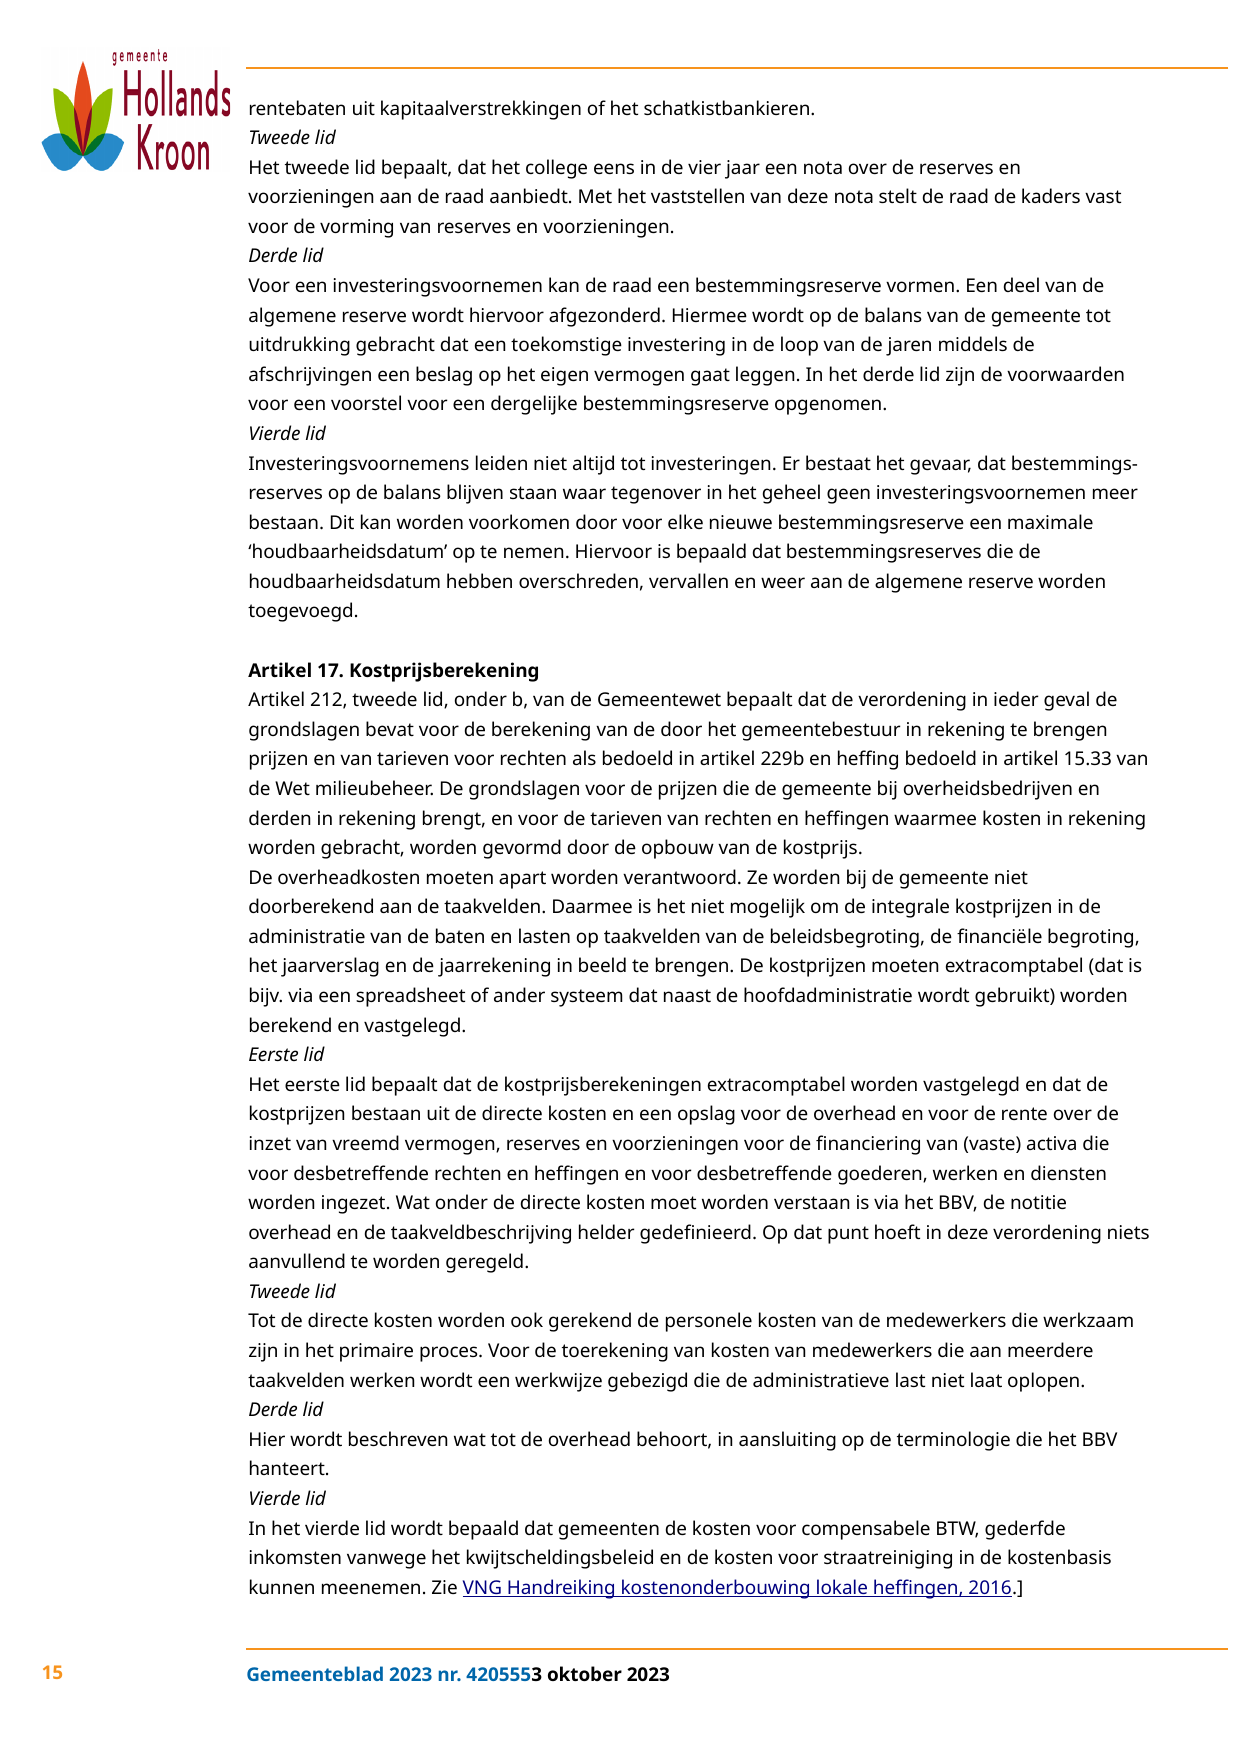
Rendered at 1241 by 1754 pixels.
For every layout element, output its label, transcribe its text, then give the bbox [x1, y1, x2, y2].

text Hier wordt beschreven wat tot de overhead behoort, in aansluiting op de terminologie die het BBV hanteert. [248, 1426, 1152, 1481]
text Artikel 17. Kostprijsberekening [248, 657, 1152, 683]
text Tweede lid [248, 124, 1152, 150]
text Tot de directe kosten worden ook gerekend de personele kosten van de medewerkers die werkzaam zijn in het primaire proces. Voor de toerekening van kosten van medewerkers die aan meerdere taakvelden werken wordt een werkwijze gebezigd die de administratieve last niet laat oplopen. [248, 1308, 1152, 1393]
text Tweede lid [248, 1278, 1152, 1304]
text Voor een investeringsvoornemen kan de raad een bestemmingsreserve vormen. Een deel van de algemene reserve wordt hiervoor afgezonderd. Hiermee wordt op de balans van de gemeente tot uitdrukking gebracht dat een toekomstige investering in de loop van de jaren middels de afschrijvingen een beslag op het eigen vermogen gaat leggen. In het derde lid zijn de voorwaarden voor een voorstel voor een dergelijke bestemmingsreserve opgenomen. [248, 272, 1152, 416]
text Artikel 212, tweede lid, onder b, van de Gemeentewet bepaalt dat de verordening in ieder geval de grondslagen bevat voor de berekening van de door het gemeentebestuur in rekening te brengen prijzen en van tarieven voor rechten als bedoeld in artikel 229b en heffing bedoeld in artikel 15.33 van de Wet milieubeheer. De grondslagen voor de prijzen die de gemeente bij overheidsbedrijven en derden in rekening brengt, en voor de tarieven van rechten en heffingen waarmee kosten in rekening worden gebracht, worden gevormd door de opbouw van de kostprijs. [248, 686, 1152, 860]
text Vierde lid [248, 1485, 1152, 1511]
text Investeringsvoornemens leiden niet altijd tot investeringen. Er bestaat het gevaar, dat bestemmings-reserves op de balans blijven staan waar tegenover in het geheel geen investeringsvoornemen meer bestaan. Dit kan worden voorkomen door voor elke nieuwe bestemmingsreserve een maximale ‘houdbaarheidsdatum’ op te nemen. Hiervoor is bepaald dat bestemmingsreserves die de houdbaarheidsdatum hebben overschreden, vervallen en weer aan de algemene reserve worden toegevoegd. [248, 450, 1152, 623]
text Derde lid [248, 1396, 1152, 1422]
text Derde lid [248, 243, 1152, 268]
text De overheadkosten moeten apart worden verantwoord. Ze worden bij de gemeente niet doorberekend aan de taakvelden. Daarmee is het niet mogelijk om de integrale kostprijzen in de administratie van de baten en lasten op taakvelden van de beleidsbegroting, de financiële begroting, het jaarverslag en de jaarrekening in beeld te brengen. De kostprijzen moeten extracomptabel (dat is bijv. via een spreadsheet of ander systeem dat naast de hoofdadministratie wordt gebruikt) worden berekend en vastgelegd. [248, 864, 1152, 1038]
text Het tweede lid bepaalt, dat het college eens in de vier jaar een nota over de reserves en voorzieningen aan de raad aanbiedt. Met het vaststellen van deze nota stelt de raad de kaders vast voor de vorming van reserves en voorzieningen. [248, 154, 1152, 239]
picture [41, 47, 231, 172]
text Eerste lid [248, 1041, 1152, 1067]
text Vierde lid [248, 420, 1152, 446]
text In het vierde lid wordt bepaald dat gemeenten de kosten voor compensabele BTW, gederfde inkomsten vanwege het kwijtscheldingsbeleid en de kosten voor straatreiniging in de kostenbasis kunnen meenemen. Zie VNG Handreiking kostenonderbouwing lokale heffingen, 2016.] [248, 1515, 1152, 1600]
text Het eerste lid bepaalt dat de kostprijsberekeningen extracomptabel worden vastgelegd en dat de kostprijzen bestaan uit de directe kosten en een opslag voor de overhead en voor de rente over de inzet van vreemd vermogen, reserves en voorzieningen voor de financiering van (vaste) activa die voor desbetreffende rechten en heffingen en voor desbetreffende goederen, werken en diensten worden ingezet. Wat onder de directe kosten moet worden verstaan is via het BBV, de notitie overhead en de taakveldbeschrijving helder gedefinieerd. Op dat punt hoeft in deze verordening niets aanvullend te worden geregeld. [248, 1071, 1152, 1274]
text rentebaten uit kapitaalverstrekkingen of het schatkistbankieren. [248, 95, 1152, 121]
